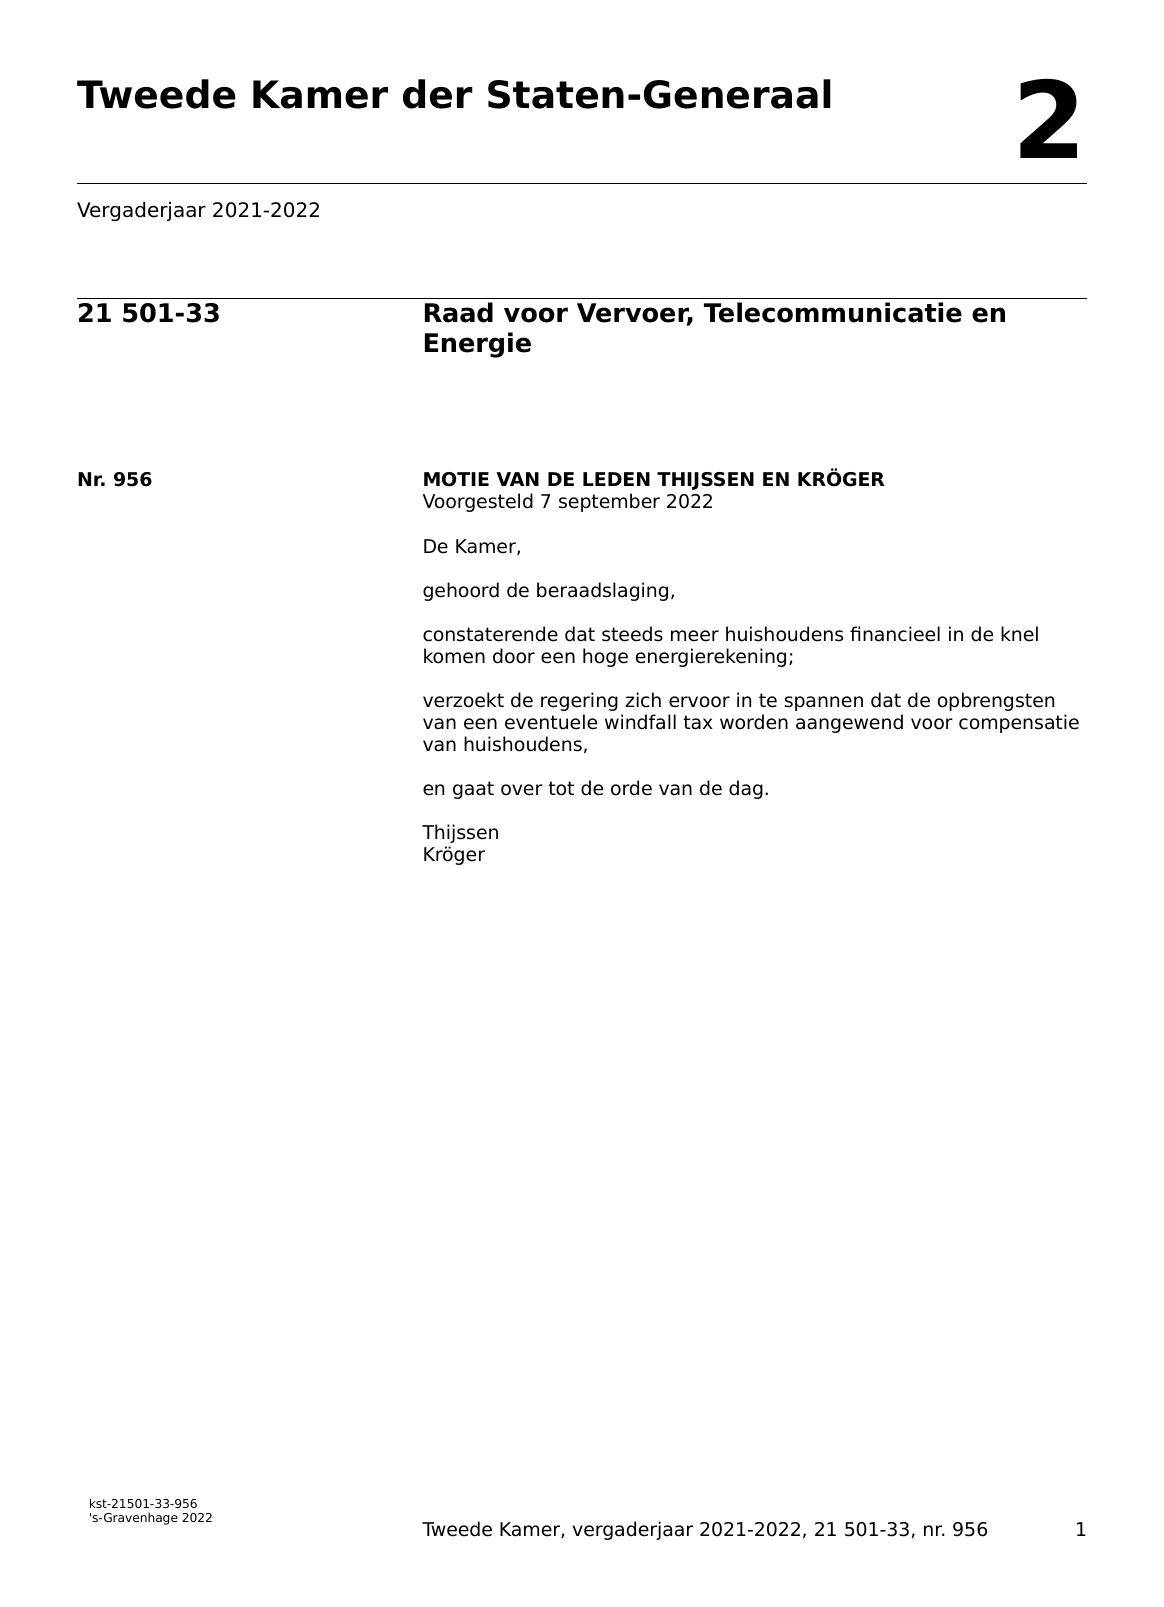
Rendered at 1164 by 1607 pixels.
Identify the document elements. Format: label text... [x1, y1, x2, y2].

text De Kamer, [422, 536, 1087, 557]
subtitle Nr. 956 MOTIE VAN DE LEDEN THIJSSEN EN KRÖGER [77, 469, 1087, 491]
table_header Tweede Kamer der Staten-Generaal [77, 59, 886, 183]
text Voorgesteld 7 september 2022 [422, 491, 1087, 513]
text Thijssen [422, 822, 1087, 844]
text kst-21501-33-956 [88, 1497, 323, 1511]
subtitle 21 501-33 Raad voor Vervoer, Telecommunicatie en Energie [77, 299, 1087, 358]
text Kröger [422, 844, 1087, 866]
table_header 2 [886, 59, 1087, 183]
text constaterende dat steeds meer huishoudens financieel in de knel komen door een hoge energierekening; [422, 624, 1087, 668]
text 's-Gravenhage 2022 [88, 1511, 323, 1525]
text gehoord de beraadslaging, [422, 580, 1087, 602]
text verzoekt de regering zich ervoor in te spannen dat de opbrengsten van een eventuele windfall tax worden aangewend voor compensatie van huishoudens, [422, 690, 1087, 756]
text en gaat over tot de orde van de dag. [422, 778, 1087, 800]
table_cell Vergaderjaar 2021-2022 [77, 184, 1087, 298]
